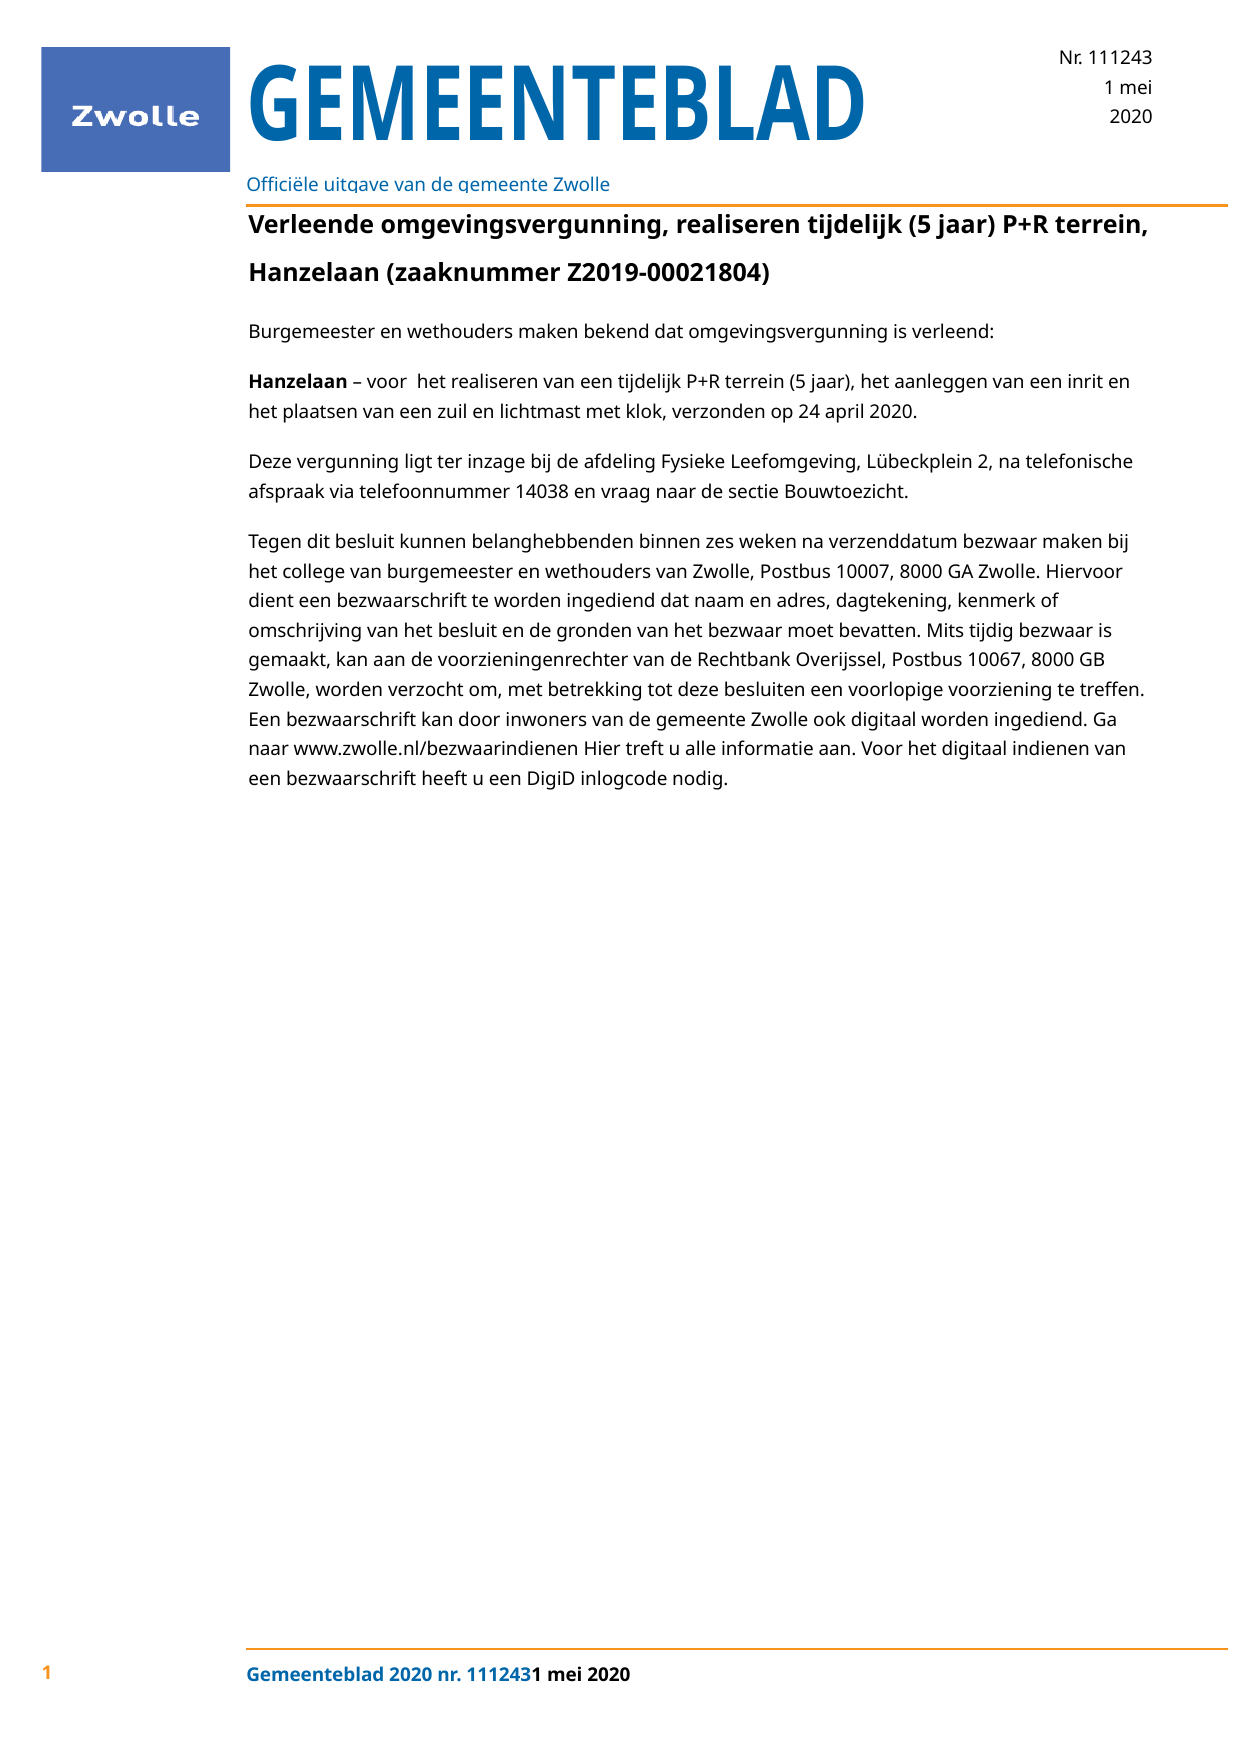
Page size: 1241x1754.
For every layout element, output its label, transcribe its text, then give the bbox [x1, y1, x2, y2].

text Hanzelaan – voor het realiseren van een tijdelijk P+R terrein (5 jaar), het aanleggen van een inrit en het plaatsen van een zuil en lichtmast met klok, verzonden op 24 april 2020. [248, 368, 1152, 424]
text Deze vergunning ligt ter inzage bij de afdeling Fysieke Leefomgeving, Lübeckplein 2, na telefonische afspraak via telefoonnummer 14038 en vraag naar de sectie Bouwtoezicht. [248, 448, 1152, 504]
text Verleende omgevingsvergunning, realiseren tijdelijk (5 jaar) P+R terrein, Hanzelaan (zaaknummer Z2019-00021804) [248, 207, 1152, 288]
text Tegen dit besluit kunnen belanghebbenden binnen zes weken na verzenddatum bezwaar maken bij het college van burgemeester en wethouders van Zwolle, Postbus 10007, 8000 GA Zwolle. Hiervoor dient een bezwaarschrift te worden ingediend dat naam en adres, dagtekening, kenmerk of omschrijving van het besluit en de gronden van het bezwaar moet bevatten. Mits tijdig bezwaar is gemaakt, kan aan de voorzieningenrechter van de Rechtbank Overijssel, Postbus 10067, 8000 GB Zwolle, worden verzocht om, met betrekking tot deze besluiten een voorlopige voorziening te treffen. Een bezwaarschrift kan door inwoners van de gemeente Zwolle ook digitaal worden ingediend. Ga naar www.zwolle.nl/bezwaarindienen Hier treft u alle informatie aan. Voor het digitaal indienen van een bezwaarschrift heeft u een DigiD inlogcode nodig. [248, 528, 1152, 791]
text Burgemeester en wethouders maken bekend dat omgevingsvergunning is verleend: [248, 318, 1152, 344]
picture [41, 47, 231, 172]
